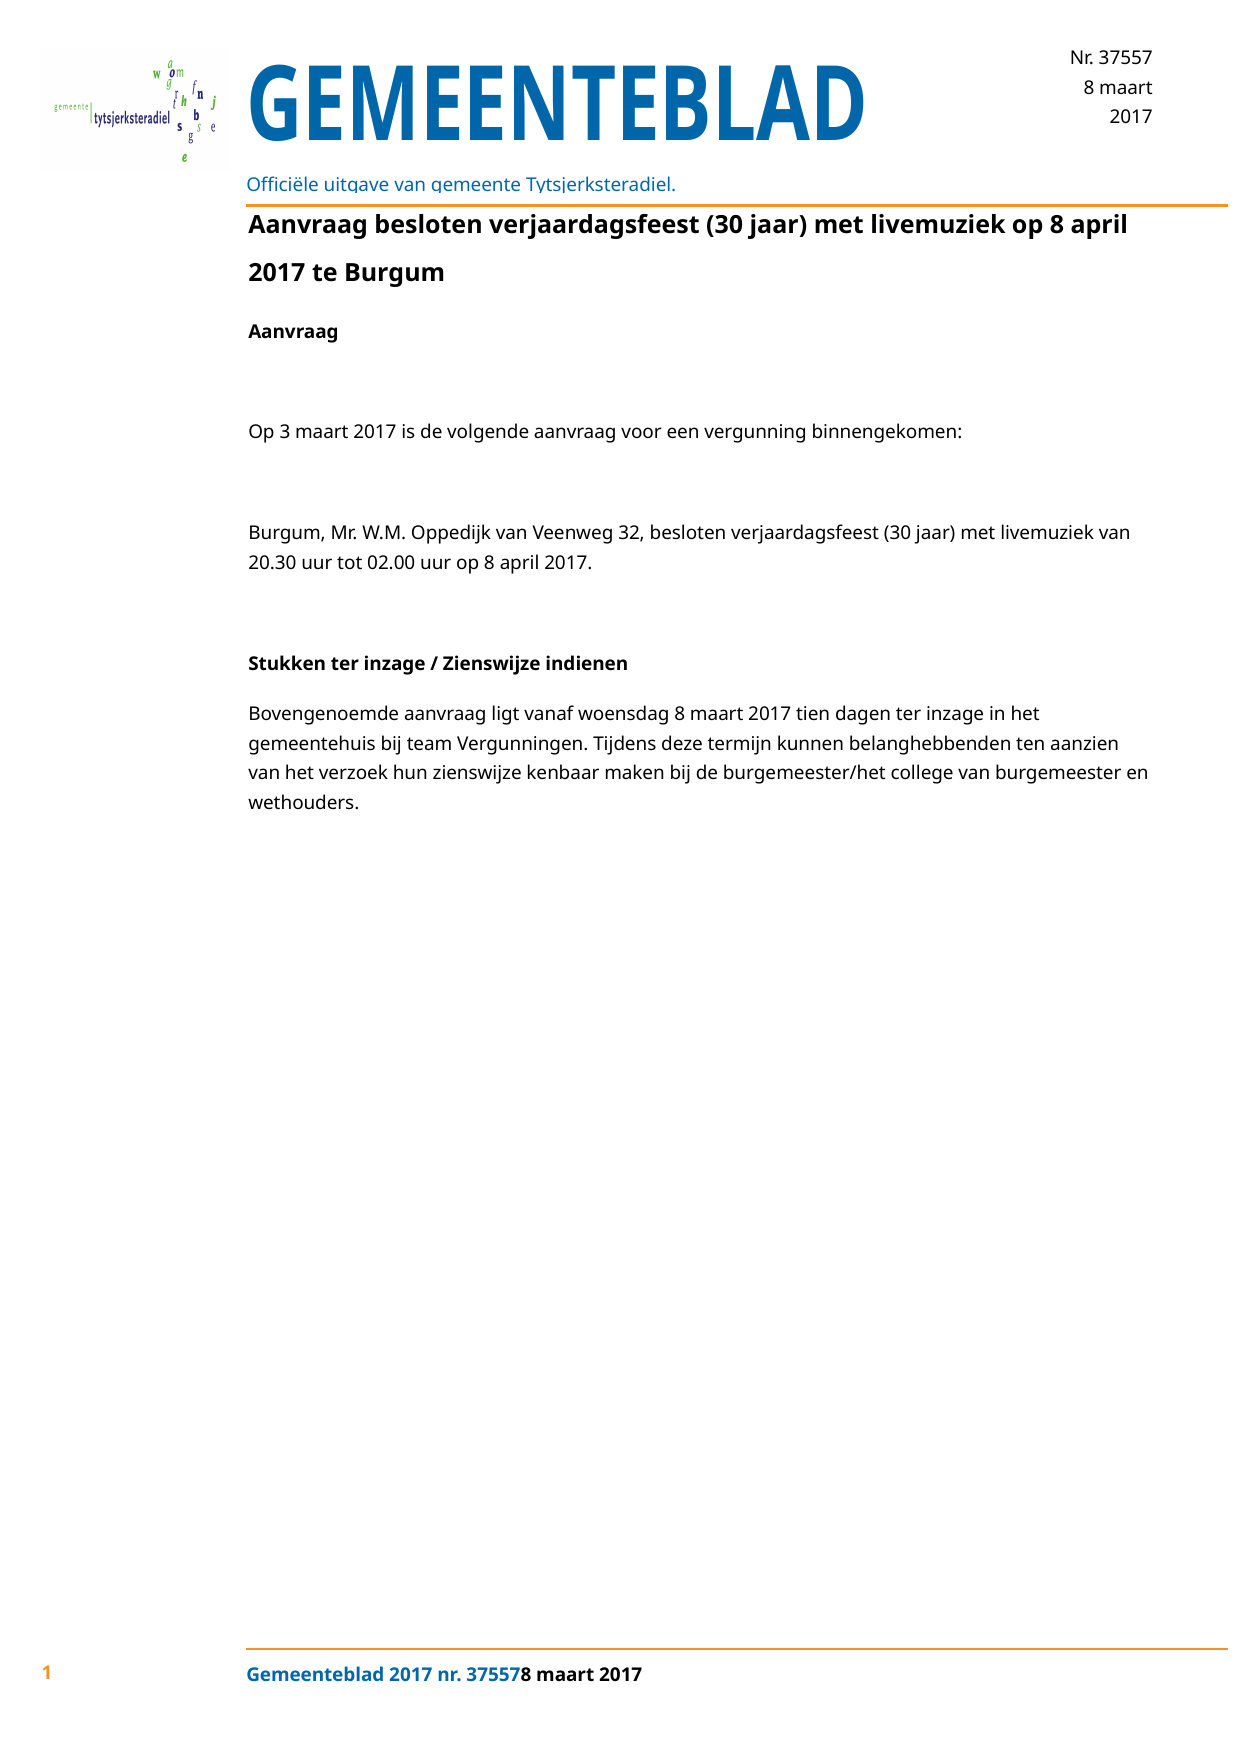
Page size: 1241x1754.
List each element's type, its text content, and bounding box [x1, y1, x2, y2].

picture [41, 47, 231, 172]
text Op 3 maart 2017 is de volgende aanvraag voor een vergunning binnengekomen: [248, 419, 1152, 444]
text Stukken ter inzage / Zienswijze indienen [248, 650, 1152, 676]
text Aanvraag [248, 318, 1152, 344]
text Burgum, Mr. W.M. Oppedijk van Veenweg 32, besloten verjaardagsfeest (30 jaar) met livemuziek van 20.30 uur tot 02.00 uur op 8 april 2017. [248, 519, 1152, 575]
text Aanvraag besloten verjaardagsfeest (30 jaar) met livemuziek op 8 april 2017 te Burgum [248, 207, 1152, 288]
text Bovengenoemde aanvraag ligt vanaf woensdag 8 maart 2017 tien dagen ter inzage in het gemeentehuis bij team Vergunningen. Tijdens deze termijn kunnen belanghebbenden ten aanzien van het verzoek hun zienswijze kenbaar maken bij de burge­meester/het college van burgemeester en wethouders. [248, 700, 1152, 815]
